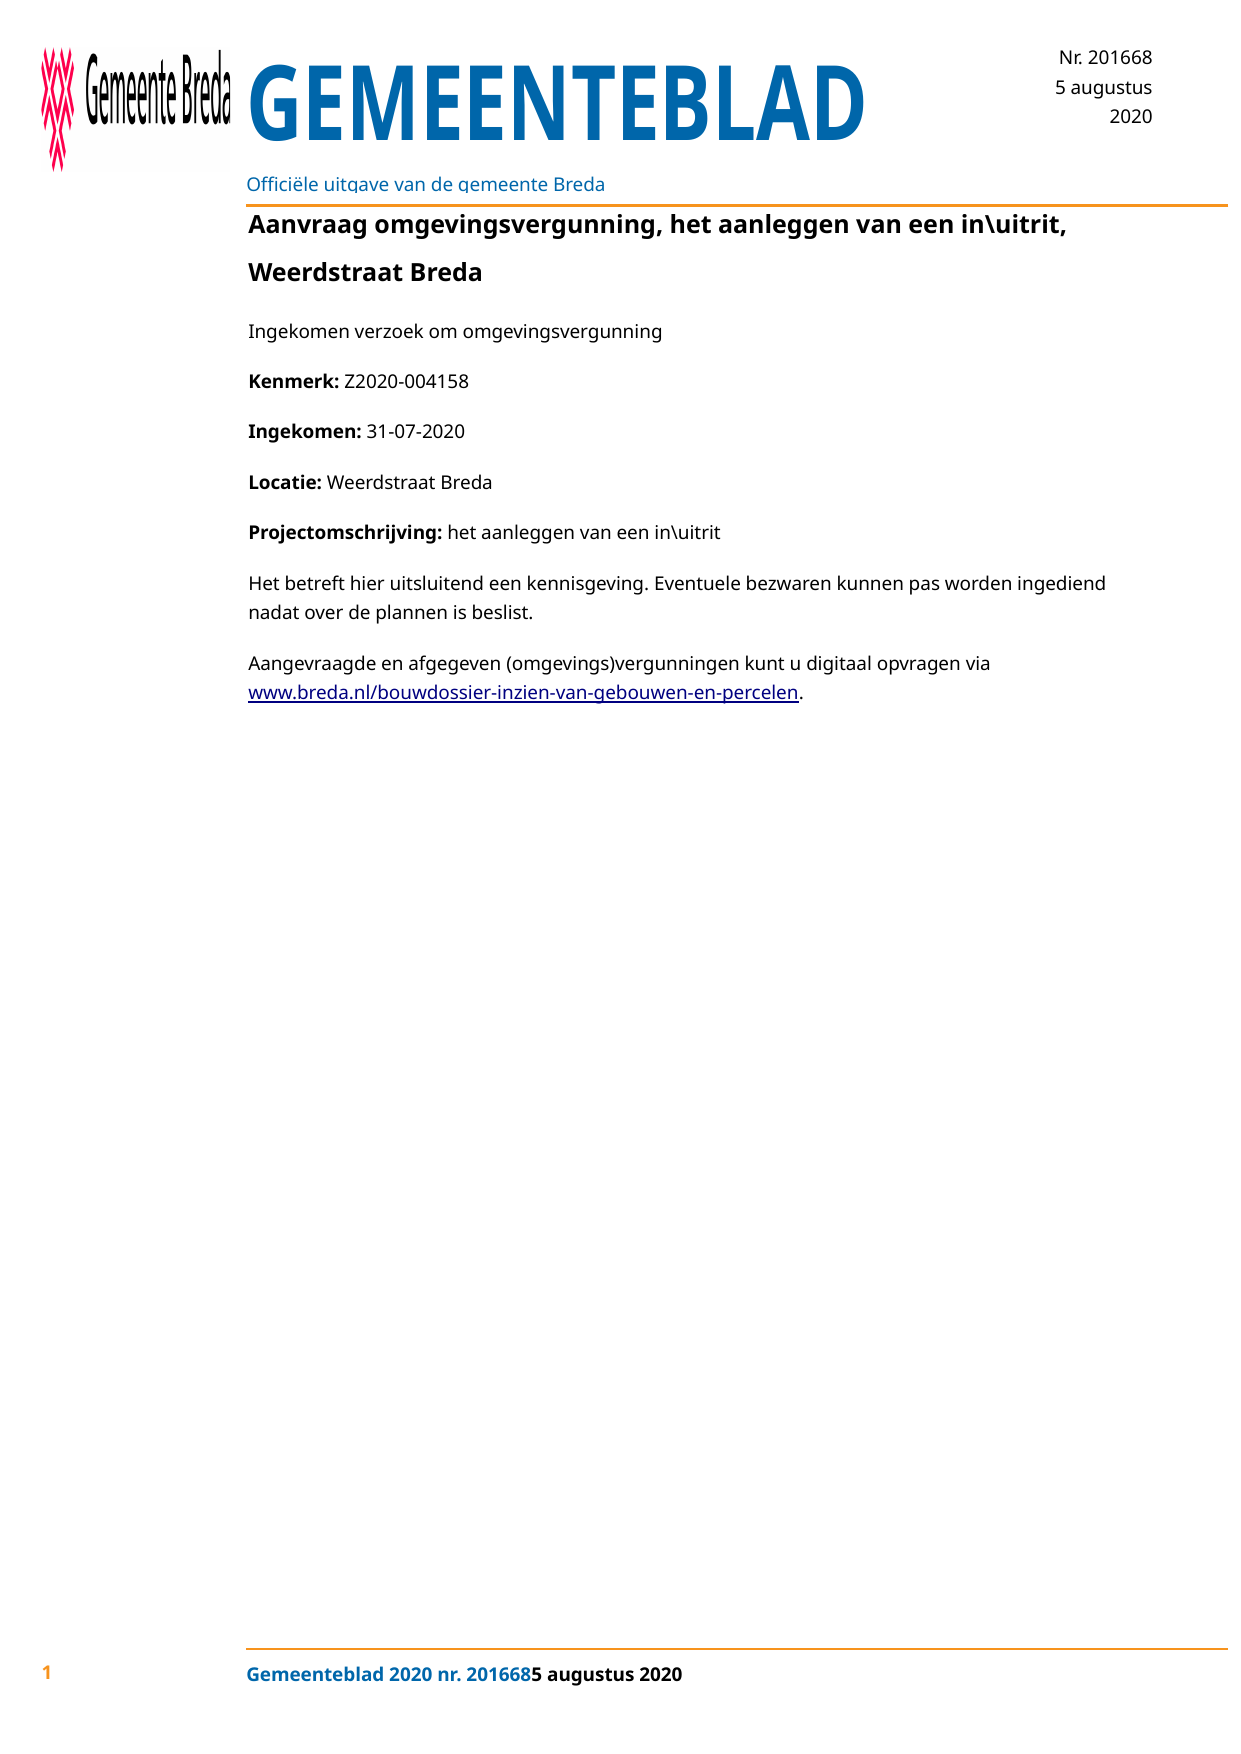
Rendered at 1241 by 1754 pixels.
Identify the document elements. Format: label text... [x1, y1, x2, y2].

text Ingekomen: 31-07-2020 [248, 419, 1152, 444]
text Ingekomen verzoek om omgevingsvergunning [248, 318, 1152, 344]
text Het betreft hier uitsluitend een kennisgeving. Eventuele bezwaren kunnen pas worden ingediend nadat over de plannen is beslist. [248, 570, 1152, 625]
text Projectomschrijving: het aanleggen van een in\uitrit [248, 519, 1152, 545]
text Locatie: Weerdstraat Breda [248, 469, 1152, 495]
text Kenmerk: Z2020-004158 [248, 368, 1152, 394]
picture [41, 47, 231, 172]
text Aanvraag omgevingsvergunning, het aanleggen van een in\uitrit, Weerdstraat Breda [248, 207, 1152, 288]
text Aangevraagde en afgegeven (omgevings)vergunningen kunt u digitaal opvragen via www.breda.nl/bouwdossier-inzien-van-gebouwen-en-percelen. [248, 650, 1152, 705]
